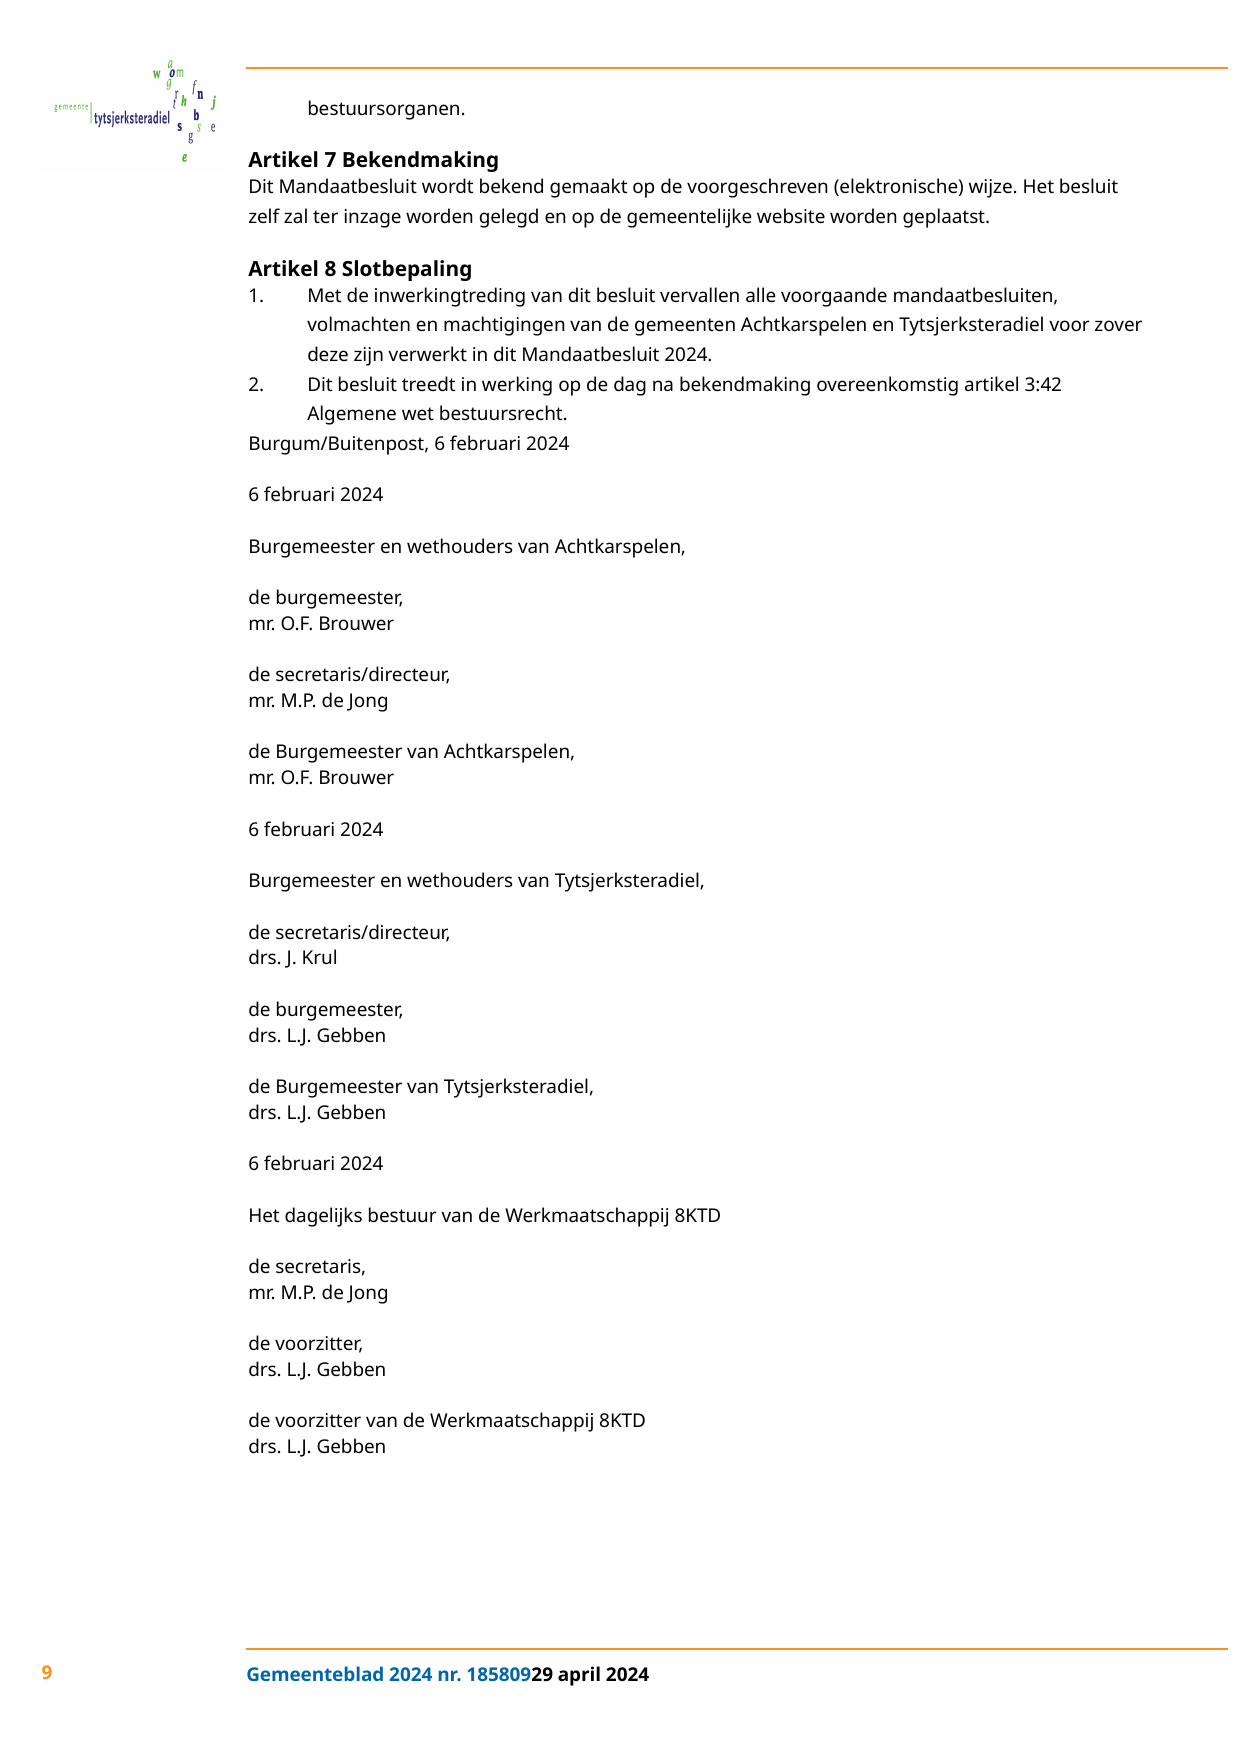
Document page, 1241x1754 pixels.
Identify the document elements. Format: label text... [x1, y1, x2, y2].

text drs. L.J. Gebben [248, 1433, 1152, 1459]
text de secretaris/directeur, [248, 662, 1152, 687]
picture [41, 47, 231, 172]
text mr. O.F. Brouwer [248, 610, 1152, 636]
text de Burgemeester van Achtkarspelen, [248, 739, 1152, 764]
list bestuursorganen. [248, 95, 1152, 121]
list Met de inwerkingtreding van dit besluit vervallen alle voorgaande mandaatbesluiten, volmachten en machtigingen van de gemeenten Achtkarspelen en Tytsjerksteradiel voor zover deze zijn verwerkt in dit Mandaatbesluit 2024. [248, 282, 1152, 367]
text Artikel 7 Bekendmaking [248, 145, 1152, 174]
text Het dagelijks bestuur van de Werkmaatschappij 8KTD [248, 1202, 1152, 1228]
text de burgemeester, [248, 996, 1152, 1022]
text mr. M.P. de Jong [248, 1279, 1152, 1305]
text Burgum/Buitenpost, 6 februari 2024 [248, 430, 1152, 456]
text de secretaris/directeur, [248, 919, 1152, 944]
text de voorzitter van de Werkmaatschappij 8KTD [248, 1408, 1152, 1433]
text drs. L.J. Gebben [248, 1099, 1152, 1125]
text 6 februari 2024 [248, 816, 1152, 842]
text Burgemeester en wethouders van Achtkarspelen, [248, 533, 1152, 559]
text de secretaris, [248, 1253, 1152, 1279]
text drs. L.J. Gebben [248, 1022, 1152, 1047]
text de voorzitter, [248, 1331, 1152, 1356]
text Artikel 8 Slotbepaling [248, 254, 1152, 282]
text Burgemeester en wethouders van Tytsjerksteradiel, [248, 867, 1152, 893]
list Dit besluit treedt in werking op de dag na bekendmaking overeenkomstig artikel 3:42 Algemene wet bestuursrecht. [248, 371, 1152, 426]
text Dit Mandaatbesluit wordt bekend gemaakt op de voorgeschreven (elektronische) wijze. Het besluit zelf zal ter inzage worden gelegd en op de gemeentelijke website worden geplaatst. [248, 174, 1152, 229]
text de Burgemeester van Tytsjerksteradiel, [248, 1073, 1152, 1099]
text drs. J. Krul [248, 944, 1152, 970]
text mr. M.P. de Jong [248, 687, 1152, 713]
text mr. O.F. Brouwer [248, 764, 1152, 790]
text 6 februari 2024 [248, 481, 1152, 507]
text 6 februari 2024 [248, 1150, 1152, 1176]
text drs. L.J. Gebben [248, 1356, 1152, 1382]
text de burgemeester, [248, 584, 1152, 610]
